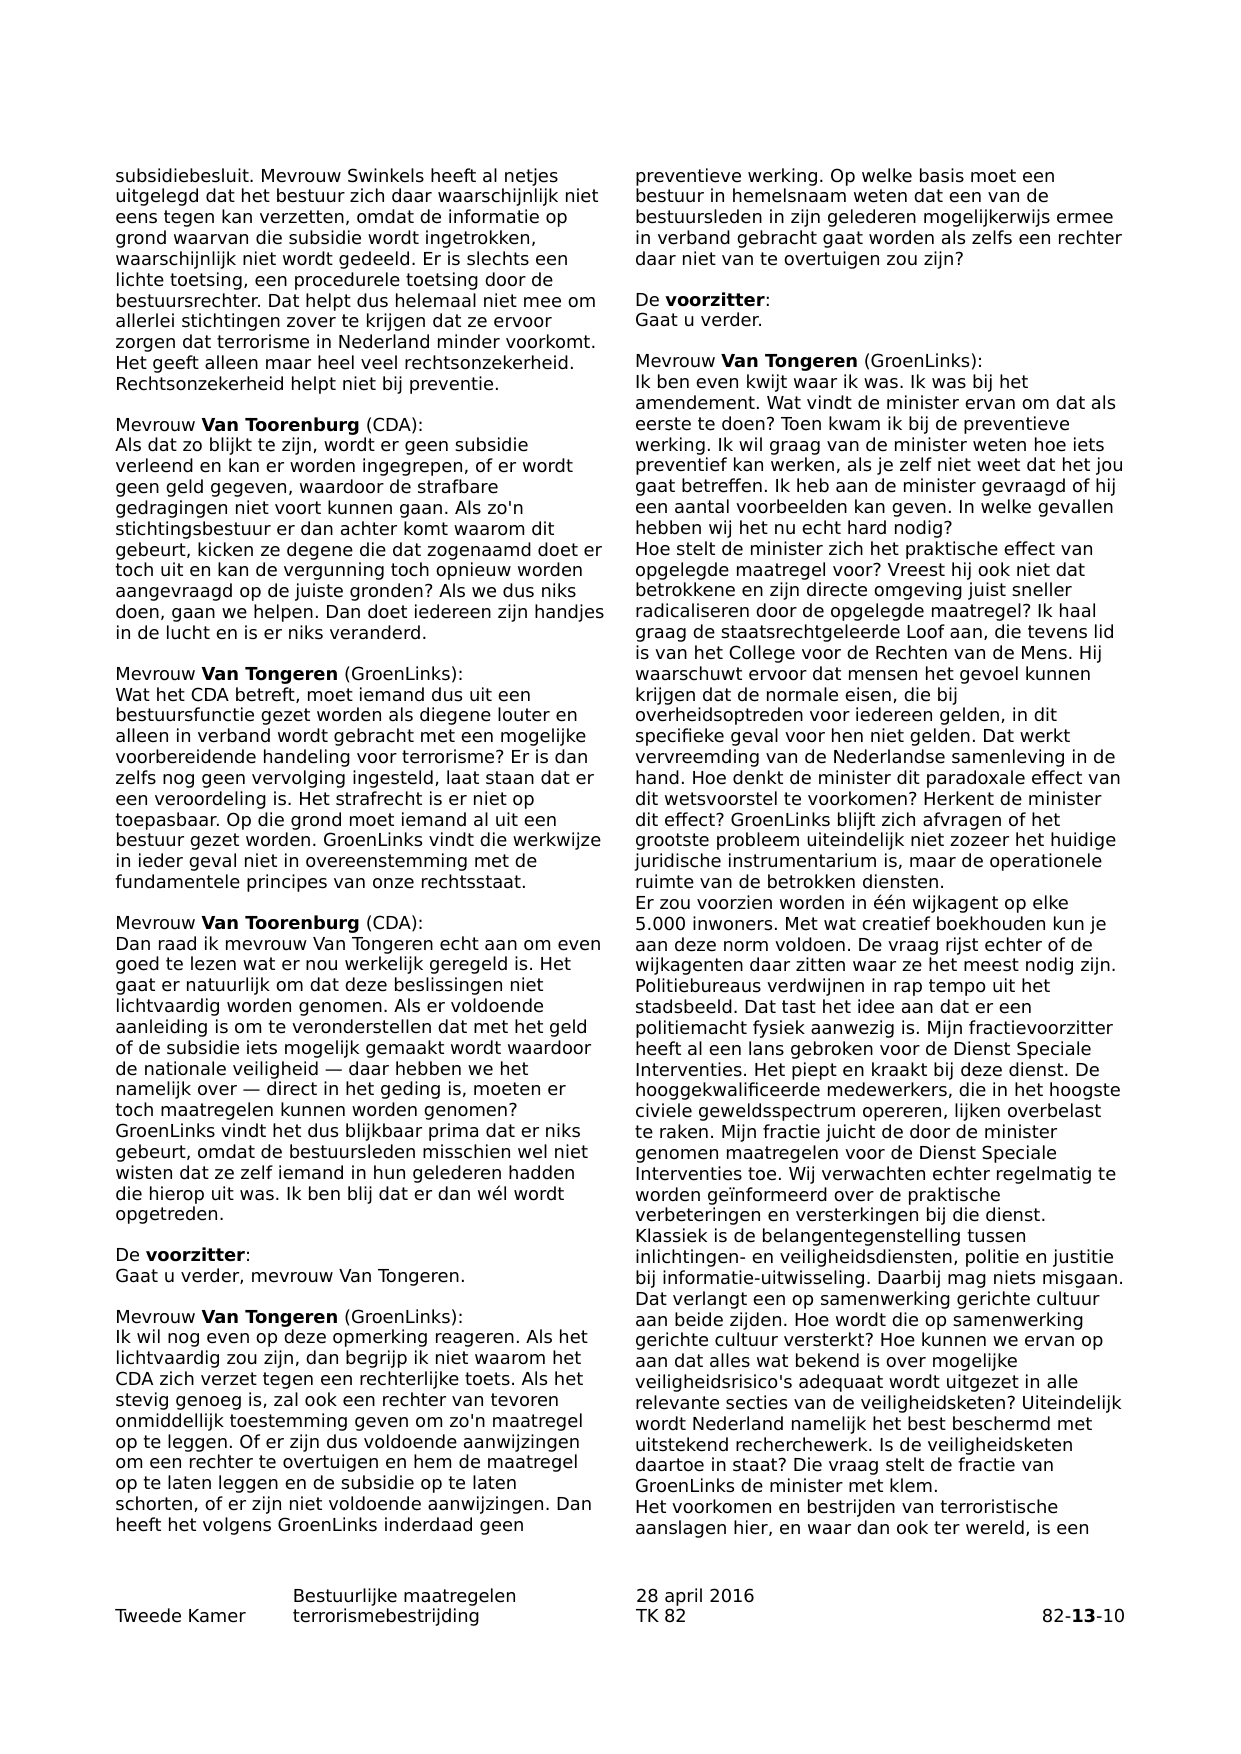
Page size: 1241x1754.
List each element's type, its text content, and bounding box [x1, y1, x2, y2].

text subsidiebesluit. Mevrouw Swinkels heeft al netjes uitgelegd dat het bestuur zich daar waarschijnlijk niet eens tegen kan verzetten, omdat de informatie op grond waarvan die subsidie wordt ingetrokken, waarschijnlijk niet wordt gedeeld. Er is slechts een lichte toetsing, een procedurele toetsing door de bestuursrechter. Dat helpt dus helemaal niet mee om allerlei stichtingen zover te krijgen dat ze ervoor zorgen dat terrorisme in Nederland minder voorkomt. Het geeft alleen maar heel veel rechtsonzekerheid. Rechtsonzekerheid helpt niet bij preventie. [115, 165, 605, 394]
text Er zou voorzien worden in één wijkagent op elke 5.000 inwoners. Met wat creatief boekhouden kun je aan deze norm voldoen. De vraag rijst echter of de wijkagenten daar zitten waar ze het meest nodig zijn. Politiebureaus verdwijnen in rap tempo uit het stadsbeeld. Dat tast het idee aan dat er een politiemacht fysiek aanwezig is. Mijn fractievoorzitter heeft al een lans gebroken voor de Dienst Speciale Interventies. Het piept en kraakt bij deze dienst. De hooggekwalificeerde medewerkers, die in het hoogste civiele geweldsspectrum opereren, lijken overbelast te raken. Mijn fractie juicht de door de minister genomen maatregelen voor de Dienst Speciale Interventies toe. Wij verwachten echter regelmatig te worden geïnformeerd over de praktische verbeteringen en versterkingen bij die dienst. [635, 893, 1125, 1226]
text Hoe stelt de minister zich het praktische effect van opgelegde maatregel voor? Vreest hij ook niet dat betrokkene en zijn directe omgeving juist sneller radicaliseren door de opgelegde maatregel? Ik haal graag de staatsrechtgeleerde Loof aan, die tevens lid is van het College voor de Rechten van de Mens. Hij waarschuwt ervoor dat mensen het gevoel kunnen krijgen dat de normale eisen, die bij overheidsoptreden voor iedereen gelden, in dit specifieke geval voor hen niet gelden. Dat werkt vervreemding van de Nederlandse samenleving in de hand. Hoe denkt de minister dit paradoxale effect van dit wetsvoorstel te voorkomen? Herkent de minister dit effect? GroenLinks blijft zich afvragen of het grootste probleem uiteindelijk niet zozeer het huidige juridische instrumentarium is, maar de operationele ruimte van de betrokken diensten. [635, 538, 1125, 893]
text De voorzitter: [635, 289, 1125, 310]
text Gaat u verder, mevrouw Van Tongeren. [115, 1266, 605, 1287]
text Mevrouw Van Tongeren (GroenLinks): [115, 1307, 605, 1327]
text Mevrouw Van Tongeren (GroenLinks): [635, 351, 1125, 372]
text Gaat u verder. [635, 310, 1125, 331]
text Ik ben even kwijt waar ik was. Ik was bij het amendement. Wat vindt de minister ervan om dat als eerste te doen? Toen kwam ik bij de preventieve werking. Ik wil graag van de minister weten hoe iets preventief kan werken, als je zelf niet weet dat het jou gaat betreffen. Ik heb aan de minister gevraagd of hij een aantal voorbeelden kan geven. In welke gevallen hebben wij het nu echt hard nodig? [635, 372, 1125, 538]
text Mevrouw Van Toorenburg (CDA): [115, 913, 605, 933]
text Wat het CDA betreft, moet iemand dus uit een bestuursfunctie gezet worden als diegene louter en alleen in verband wordt gebracht met een mogelijke voorbereidende handeling voor terrorisme? Er is dan zelfs nog geen vervolging ingesteld, laat staan dat er een veroordeling is. Het strafrecht is er niet op toepasbaar. Op die grond moet iemand al uit een bestuur gezet worden. GroenLinks vindt die werkwijze in ieder geval niet in overeenstemming met de fundamentele principes van onze rechtsstaat. [115, 684, 605, 893]
text Klassiek is de belangentegenstelling tussen inlichtingen- en veiligheidsdiensten, politie en justitie bij informatie-uitwisseling. Daarbij mag niets misgaan. Dat verlangt een op samenwerking gerichte cultuur aan beide zijden. Hoe wordt die op samenwerking gerichte cultuur versterkt? Hoe kunnen we ervan op aan dat alles wat bekend is over mogelijke veiligheidsrisico's adequaat wordt uitgezet in alle relevante secties van de veiligheidsketen? Uiteindelijk wordt Nederland namelijk het best beschermd met uitstekend recherchewerk. Is de veiligheidsketen daartoe in staat? Die vraag stelt de fractie van GroenLinks de minister met klem. [635, 1226, 1125, 1497]
text De voorzitter: [115, 1245, 605, 1266]
text Als dat zo blijkt te zijn, wordt er geen subsidie verleend en kan er worden ingegrepen, of er wordt geen geld gegeven, waardoor de strafbare gedragingen niet voort kunnen gaan. Als zo'n stichtingsbestuur er dan achter komt waarom dit gebeurt, kicken ze degene die dat zogenaamd doet er toch uit en kan de vergunning toch opnieuw worden aangevraagd op de juiste gronden? Als we dus niks doen, gaan we helpen. Dan doet iedereen zijn handjes in de lucht en is er niks veranderd. [115, 435, 605, 643]
text Ik wil nog even op deze opmerking reageren. Als het lichtvaardig zou zijn, dan begrijp ik niet waarom het CDA zich verzet tegen een rechterlijke toets. Als het stevig genoeg is, zal ook een rechter van tevoren onmiddellijk toestemming geven om zo'n maatregel op te leggen. Of er zijn dus voldoende aanwijzingen om een rechter te overtuigen en hem de maatregel op te laten leggen en de subsidie op te laten schorten, of er zijn niet voldoende aanwijzingen. Dan heeft het volgens GroenLinks inderdaad geen [115, 1327, 605, 1536]
text Mevrouw Van Toorenburg (CDA): [115, 414, 605, 435]
text preventieve werking. Op welke basis moet een bestuur in hemelsnaam weten dat een van de bestuursleden in zijn gelederen mogelijkerwijs ermee in verband gebracht gaat worden als zelfs een rechter daar niet van te overtuigen zou zijn? [635, 165, 1125, 269]
text Mevrouw Van Tongeren (GroenLinks): [115, 663, 605, 684]
text Het voorkomen en bestrijden van terroristische aanslagen hier, en waar dan ook ter wereld, is een [635, 1497, 1125, 1538]
text Dan raad ik mevrouw Van Tongeren echt aan om even goed te lezen wat er nou werkelijk geregeld is. Het gaat er natuurlijk om dat deze beslissingen niet lichtvaardig worden genomen. Als er voldoende aanleiding is om te veronderstellen dat met het geld of de subsidie iets mogelijk gemaakt wordt waardoor de nationale veiligheid — daar hebben we het namelijk over — direct in het geding is, moeten er toch maatregelen kunnen worden genomen? GroenLinks vindt het dus blijkbaar prima dat er niks gebeurt, omdat de bestuursleden misschien wel niet wisten dat ze zelf iemand in hun gelederen hadden die hierop uit was. Ik ben blij dat er dan wél wordt opgetreden. [115, 933, 605, 1225]
